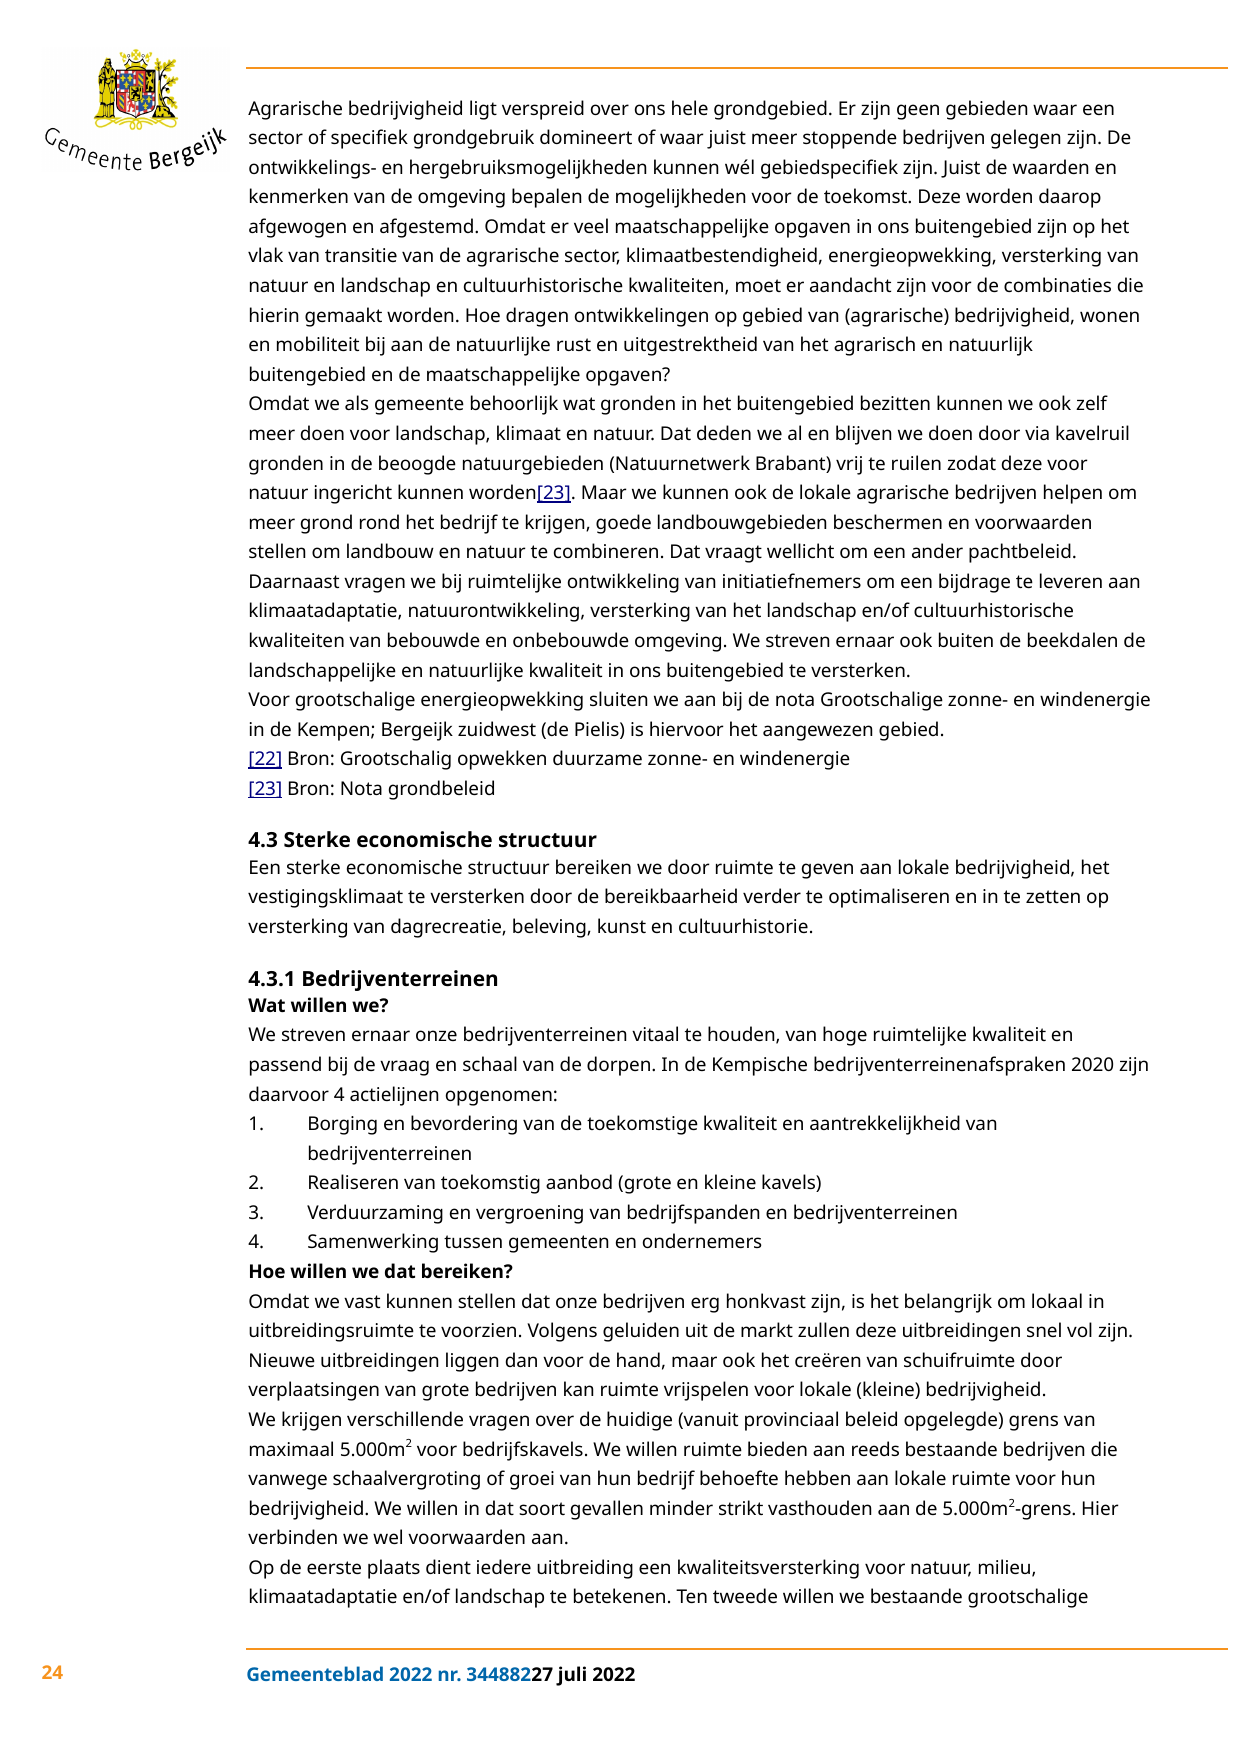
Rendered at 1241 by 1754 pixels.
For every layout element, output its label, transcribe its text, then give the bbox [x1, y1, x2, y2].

text 4.3.1 Bedrijventerreinen [248, 964, 1152, 992]
text Omdat we vast kunnen stellen dat onze bedrijven erg honkvast zijn, is het belangrijk om lokaal in uitbreidingsruimte te voorzien. Volgens geluiden uit de markt zullen deze uitbreidingen snel vol zijn. Nieuwe uitbreidingen liggen dan voor de hand, maar ook het creëren van schuifruimte door verplaatsingen van grote bedrijven kan ruimte vrijspelen voor lokale (kleine) bedrijvigheid. [248, 1288, 1152, 1402]
text Hoe willen we dat bereiken? [248, 1258, 1152, 1284]
text Een sterke economische structuur bereiken we door ruimte te geven aan lokale bedrijvigheid, het vestigingsklimaat te versterken door de bereikbaarheid verder te optimaliseren en in te zetten op versterking van dagrecreatie, beleving, kunst en cultuurhistorie. [248, 854, 1152, 939]
text Omdat we als gemeente behoorlijk wat gronden in het buitengebied bezitten kunnen we ook zelf meer doen voor landschap, klimaat en natuur. Dat deden we al en blijven we doen door via kavelruil gronden in de beoogde natuurgebieden (Natuurnetwerk Brabant) vrij te ruilen zodat deze voor natuur ingericht kunnen worden[23]. Maar we kunnen ook de lokale agrarische bedrijven helpen om meer grond rond het bedrijf te krijgen, goede landbouwgebieden beschermen en voorwaarden stellen om landbouw en natuur te combineren. Dat vraagt wellicht om een ander pachtbeleid. Daarnaast vragen we bij ruimtelijke ontwikkeling van initiatiefnemers om een bijdrage te leveren aan klimaatadaptatie, natuurontwikkeling, versterking van het landschap en/of cultuurhistorische kwaliteiten van bebouwde en onbebouwde omgeving. We streven ernaar ook buiten de beekdalen de landschappelijke en natuurlijke kwaliteit in ons buitengebied te versterken. [248, 391, 1152, 683]
list Realiseren van toekomstig aanbod (grote en kleine kavels) [248, 1169, 1152, 1195]
text Agrarische bedrijvigheid ligt verspreid over ons hele grondgebied. Er zijn geen gebieden waar een sector of specifiek grondgebruik domineert of waar juist meer stoppende bedrijven gelegen zijn. De ontwikkelings- en hergebruiksmogelijkheden kunnen wél gebiedspecifiek zijn. Juist de waarden en kenmerken van de omgeving bepalen de mogelijkheden voor de toekomst. Deze worden daarop afgewogen en afgestemd. Omdat er veel maatschappelijke opgaven in ons buitengebied zijn op het vlak van transitie van de agrarische sector, klimaatbestendigheid, energieopwekking, versterking van natuur en landschap en cultuurhistorische kwaliteiten, moet er aandacht zijn voor de combinaties die hierin gemaakt worden. Hoe dragen ontwikkelingen op gebied van (agrarische) bedrijvigheid, wonen en mobiliteit bij aan de natuurlijke rust en uitgestrektheid van het agrarisch en natuurlijk buitengebied en de maatschappelijke opgaven? [248, 95, 1152, 387]
text [22] Bron: Grootschalig opwekken duurzame zonne- en windenergie [248, 746, 1152, 771]
text We streven ernaar onze bedrijventerreinen vitaal te houden, van hoge ruimtelijke kwaliteit en passend bij de vraag en schaal van de dorpen. In de Kempische bedrijventerreinenafspraken 2020 zijn daarvoor 4 actielijnen opgenomen: [248, 1022, 1152, 1107]
list Verduurzaming en vergroening van bedrijfspanden en bedrijventerreinen [248, 1199, 1152, 1225]
text 4.3 Sterke economische structuur [248, 826, 1152, 854]
text Op de eerste plaats dient iedere uitbreiding een kwaliteitsversterking voor natuur, milieu, klimaatadaptatie en/of landschap te betekenen. Ten tweede willen we bestaande grootschalige [248, 1554, 1152, 1609]
text Wat willen we? [248, 992, 1152, 1018]
picture [41, 47, 231, 172]
text We krijgen verschillende vragen over de huidige (vanuit provinciaal beleid opgelegde) grens van maximaal 5.000m2 voor bedrijfskavels. We willen ruimte bieden aan reeds bestaande bedrijven die vanwege schaalvergroting of groei van hun bedrijf behoefte hebben aan lokale ruimte voor hun bedrijvigheid. We willen in dat soort gevallen minder strikt vasthouden aan de 5.000m2-grens. Hier verbinden we wel voorwaarden aan. [248, 1406, 1152, 1550]
list Borging en bevordering van de toekomstige kwaliteit en aantrekkelijkheid van bedrijventerreinen [248, 1110, 1152, 1166]
text [23] Bron: Nota grondbeleid [248, 775, 1152, 801]
list Samenwerking tussen gemeenten en ondernemers [248, 1229, 1152, 1254]
text Voor grootschalige energieopwekking sluiten we aan bij de nota Grootschalige zonne- en windenergie in de Kempen; Bergeijk zuidwest (de Pielis) is hiervoor het aangewezen gebied. [248, 686, 1152, 742]
